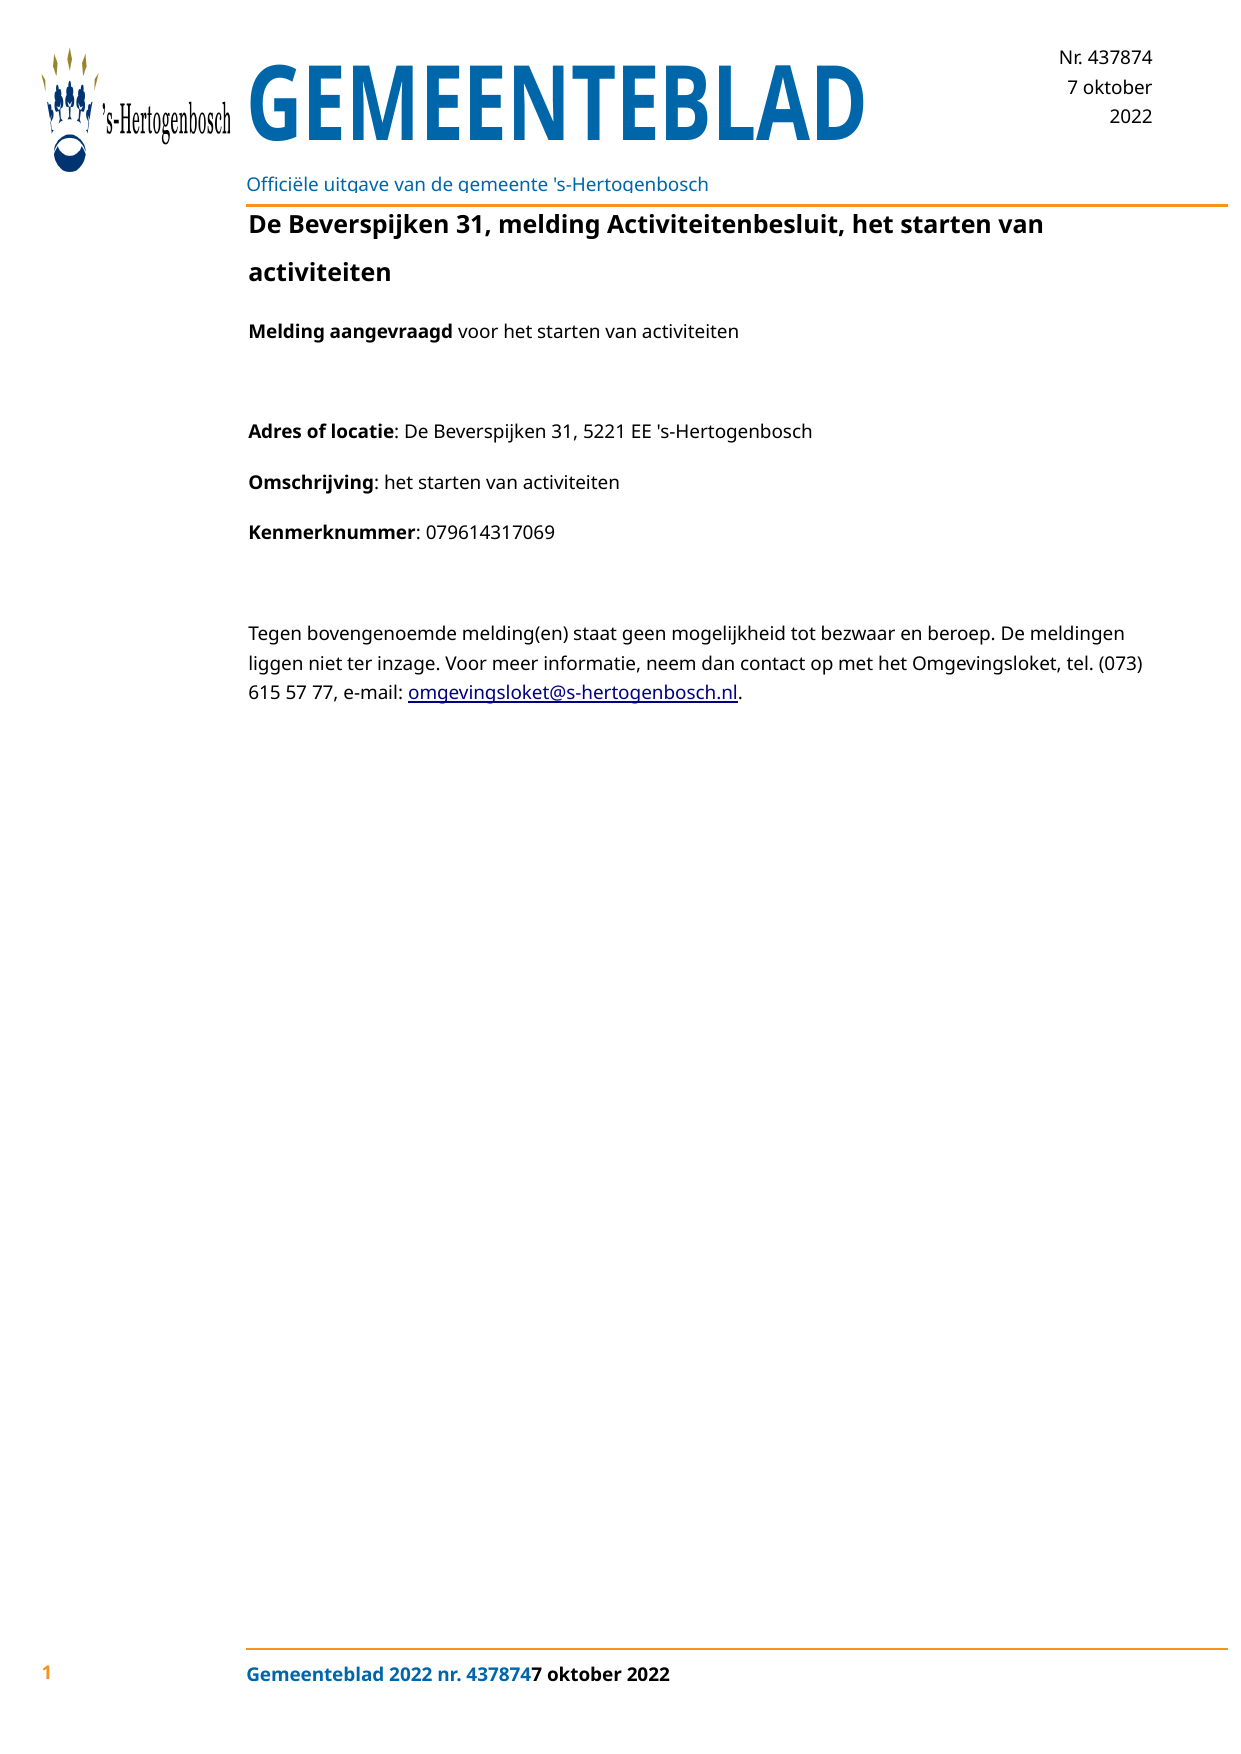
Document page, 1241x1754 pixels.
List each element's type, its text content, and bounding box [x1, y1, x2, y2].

text Adres of locatie: De Beverspijken 31, 5221 EE 's-Hertogenbosch [248, 419, 1152, 444]
text Tegen bovengenoemde melding(en) staat geen mogelijkheid tot bezwaar en beroep. De meldingen liggen niet ter inzage. Voor meer informatie, neem dan contact op met het Omgevingsloket, tel. (073) 615 57 77, e-mail: omgevingsloket@s-hertogenbosch.nl. [248, 620, 1152, 705]
text Kenmerknummer: 079614317069 [248, 519, 1152, 545]
text De Beverspijken 31, melding Activiteitenbesluit, het starten van activiteiten [248, 207, 1152, 288]
picture [41, 47, 231, 172]
text Omschrijving: het starten van activiteiten [248, 469, 1152, 495]
text Melding aangevraagd voor het starten van activiteiten [248, 318, 1152, 344]
